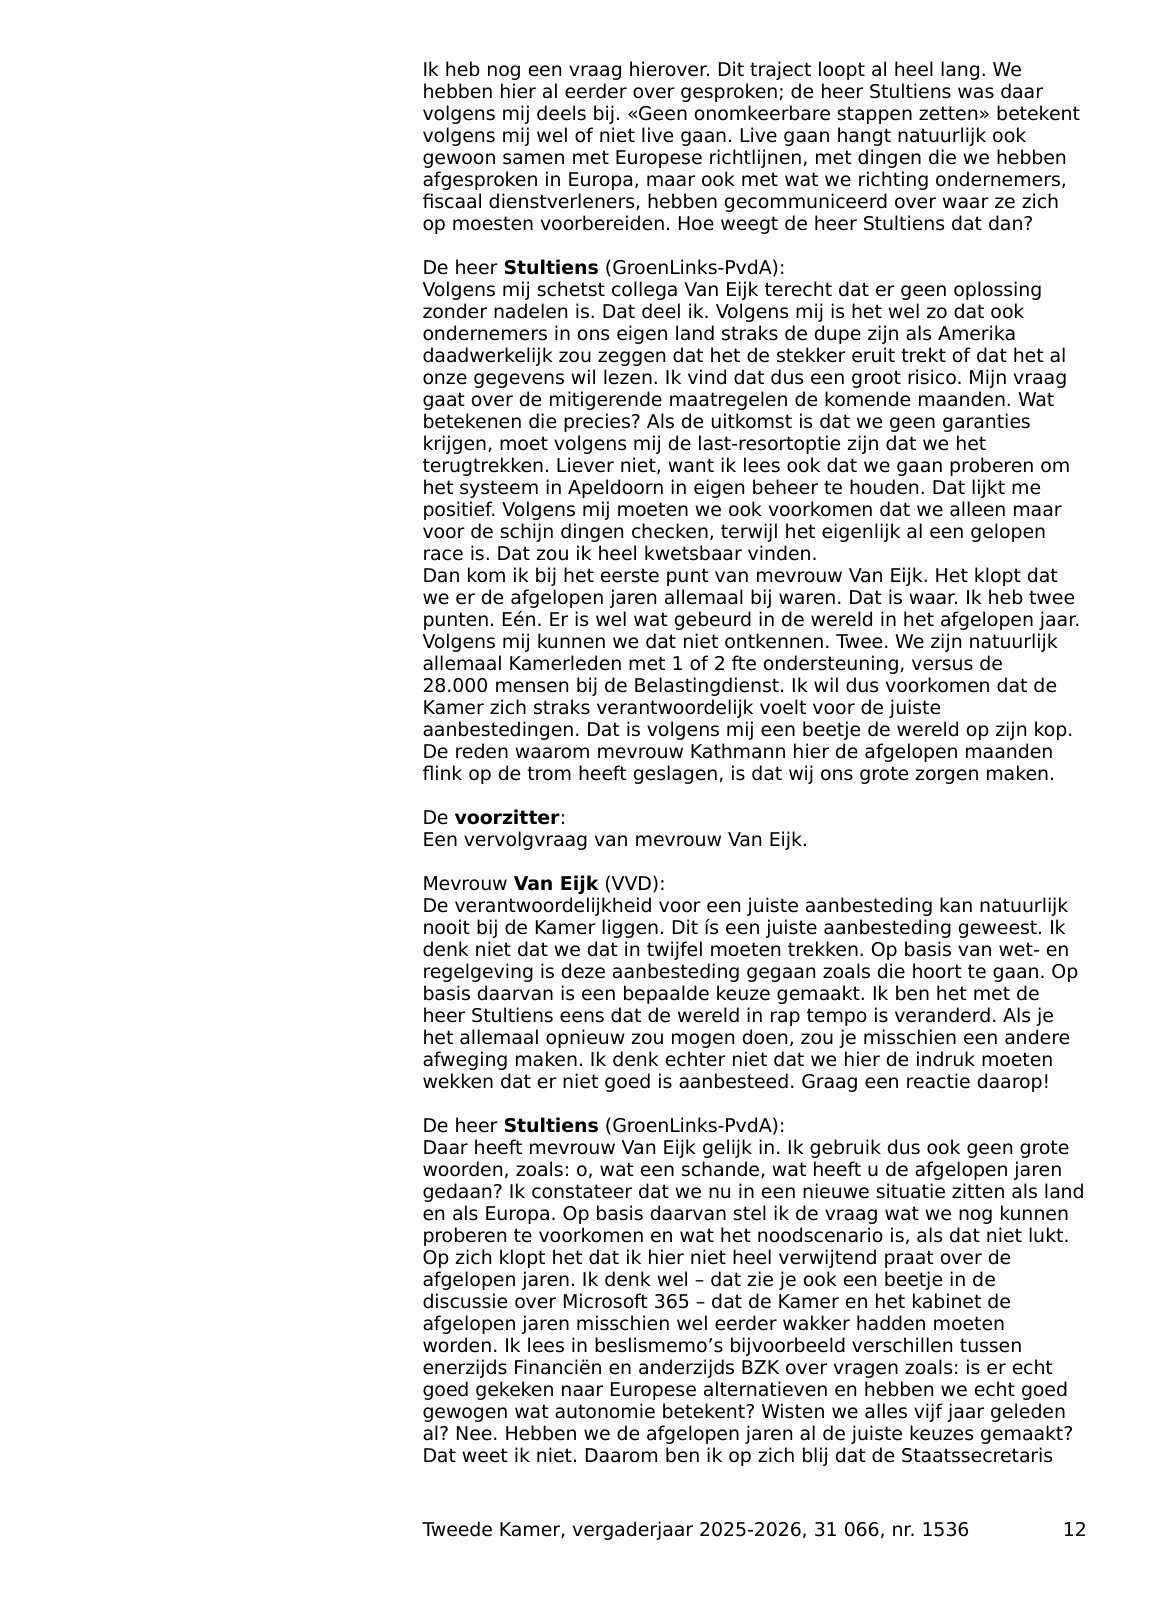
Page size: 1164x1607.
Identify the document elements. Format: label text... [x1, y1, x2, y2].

text De voorzitter: [422, 807, 1087, 829]
text Volgens mij schetst collega Van Eijk terecht dat er geen oplossing zonder nadelen is. Dat deel ik. Volgens mij is het wel zo dat ook ondernemers in ons eigen land straks de dupe zijn als Amerika daadwerkelijk zou zeggen dat het de stekker eruit trekt of dat het al onze gegevens wil lezen. Ik vind dat dus een groot risico. Mijn vraag gaat over de mitigerende maatregelen de komende maanden. Wat betekenen die precies? Als de uitkomst is dat we geen garanties krijgen, moet volgens mij de last-resortoptie zijn dat we het terugtrekken. Liever niet, want ik lees ook dat we gaan proberen om het systeem in Apeldoorn in eigen beheer te houden. Dat lijkt me positief. Volgens mij moeten we ook voorkomen dat we alleen maar voor de schijn dingen checken, terwijl het eigenlijk al een gelopen race is. Dat zou ik heel kwetsbaar vinden. [422, 279, 1087, 565]
text Een vervolgvraag van mevrouw Van Eijk. [422, 829, 1087, 851]
text De verantwoordelijkheid voor een juiste aanbesteding kan natuurlijk nooit bij de Kamer liggen. Dit ís een juiste aanbesteding geweest. Ik denk niet dat we dat in twijfel moeten trekken. Op basis van wet- en regelgeving is deze aanbesteding gegaan zoals die hoort te gaan. Op basis daarvan is een bepaalde keuze gemaakt. Ik ben het met de heer Stultiens eens dat de wereld in rap tempo is veranderd. Als je het allemaal opnieuw zou mogen doen, zou je misschien een andere afweging maken. Ik denk echter niet dat we hier de indruk moeten wekken dat er niet goed is aanbesteed. Graag een reactie daarop! [422, 895, 1087, 1093]
text Ik heb nog een vraag hierover. Dit traject loopt al heel lang. We hebben hier al eerder over gesproken; de heer Stultiens was daar volgens mij deels bij. «Geen onomkeerbare stappen zetten» betekent volgens mij wel of niet live gaan. Live gaan hangt natuurlijk ook gewoon samen met Europese richtlijnen, met dingen die we hebben afgesproken in Europa, maar ook met wat we richting ondernemers, fiscaal dienstverleners, hebben gecommuniceerd over waar ze zich op moesten voorbereiden. Hoe weegt de heer Stultiens dat dan? [422, 59, 1087, 235]
text Dan kom ik bij het eerste punt van mevrouw Van Eijk. Het klopt dat we er de afgelopen jaren allemaal bij waren. Dat is waar. Ik heb twee punten. Eén. Er is wel wat gebeurd in de wereld in het afgelopen jaar. Volgens mij kunnen we dat niet ontkennen. Twee. We zijn natuurlijk allemaal Kamerleden met 1 of 2 fte ondersteuning, versus de 28.000 mensen bij de Belastingdienst. Ik wil dus voorkomen dat de Kamer zich straks verantwoordelijk voelt voor de juiste aanbestedingen. Dat is volgens mij een beetje de wereld op zijn kop. De reden waarom mevrouw Kathmann hier de afgelopen maanden flink op de trom heeft geslagen, is dat wij ons grote zorgen maken. [422, 565, 1087, 784]
text De heer Stultiens (GroenLinks-PvdA): [422, 1115, 1087, 1137]
text Daar heeft mevrouw Van Eijk gelijk in. Ik gebruik dus ook geen grote woorden, zoals: o, wat een schande, wat heeft u de afgelopen jaren gedaan? Ik constateer dat we nu in een nieuwe situatie zitten als land en als Europa. Op basis daarvan stel ik de vraag wat we nog kunnen proberen te voorkomen en wat het noodscenario is, als dat niet lukt. Op zich klopt het dat ik hier niet heel verwijtend praat over de afgelopen jaren. Ik denk wel – dat zie je ook een beetje in de discussie over Microsoft 365 – dat de Kamer en het kabinet de afgelopen jaren misschien wel eerder wakker hadden moeten worden. Ik lees in beslismemo’s bijvoorbeeld verschillen tussen enerzijds Financiën en anderzijds BZK over vragen zoals: is er echt goed gekeken naar Europese alternatieven en hebben we echt goed gewogen wat autonomie betekent? Wisten we alles vijf jaar geleden al? Nee. Hebben we de afgelopen jaren al de juiste keuzes gemaakt? Dat weet ik niet. Daarom ben ik op zich blij dat de Staatssecretaris [422, 1137, 1087, 1467]
text De heer Stultiens (GroenLinks-PvdA): [422, 257, 1087, 279]
text Mevrouw Van Eijk (VVD): [422, 873, 1087, 895]
